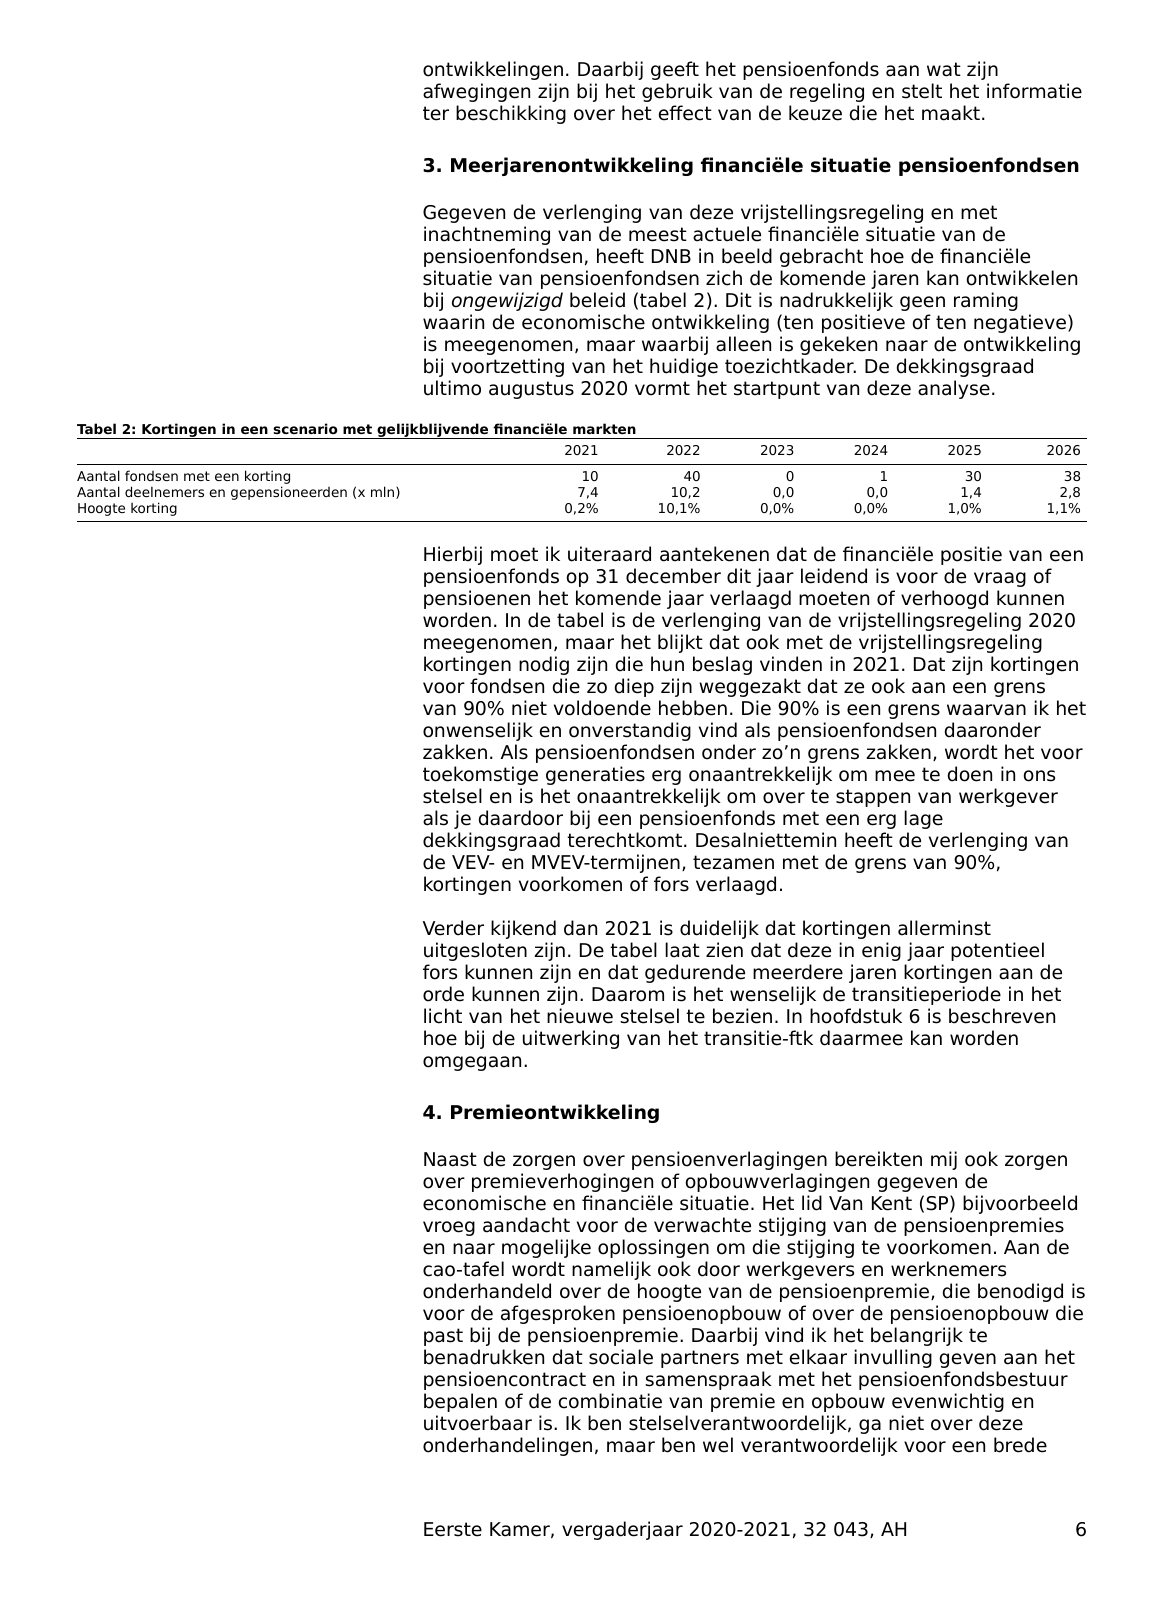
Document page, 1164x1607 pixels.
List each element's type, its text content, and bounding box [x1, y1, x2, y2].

table_cell Hoogte korting [77, 501, 494, 521]
text Naast de zorgen over pensioenverlagingen bereikten mij ook zorgen over premieverhogingen of opbouwverlagingen gegeven de economische en financiële situatie. Het lid Van Kent (SP) bijvoorbeeld vroeg aandacht voor de verwachte stijging van de pensioenpremies en naar mogelijke oplossingen om die stijging te voorkomen. Aan de cao-tafel wordt namelijk ook door werkgevers en werknemers onderhandeld over de hoogte van de pensioenpremie, die benodigd is voor de afgesproken pensioenopbouw of over de pensioenopbouw die past bij de pensioenpremie. Daarbij vind ik het belangrijk te benadrukken dat sociale partners met elkaar invulling geven aan het pensioencontract en in samenspraak met het pensioenfondsbestuur bepalen of de combinatie van premie en opbouw evenwichtig en uitvoerbaar is. Ik ben stelselverantwoordelijk, ga niet over deze onderhandelingen, maar ben wel verantwoordelijk voor een brede [422, 1149, 1087, 1457]
table_header Tabel 2: Kortingen in een scenario met gelijkblijvende financiële markten [77, 422, 1087, 437]
table_cell 2,8 [988, 485, 1087, 501]
table_cell 2024 [800, 439, 894, 463]
table_cell [77, 439, 494, 463]
subtitle 4. Premieontwikkeling [422, 1102, 1087, 1124]
table_cell 1,4 [894, 485, 987, 501]
text Verder kijkend dan 2021 is duidelijk dat kortingen allerminst uitgesloten zijn. De tabel laat zien dat deze in enig jaar potentieel fors kunnen zijn en dat gedurende meerdere jaren kortingen aan de orde kunnen zijn. Daarom is het wenselijk de transitieperiode in het licht van het nieuwe stelsel te bezien. In hoofdstuk 6 is beschreven hoe bij de uitwerking van het transitie-ftk daarmee kan worden omgegaan. [422, 918, 1087, 1072]
table_cell Aantal deelnemers en gepensioneerden (x mln) [77, 485, 494, 501]
table_cell 2023 [706, 439, 800, 463]
table_cell 1,1% [988, 501, 1087, 521]
text ontwikkelingen. Daarbij geeft het pensioenfonds aan wat zijn afwegingen zijn bij het gebruik van de regeling en stelt het informatie ter beschikking over het effect van de keuze die het maakt. [422, 59, 1087, 125]
table_cell 38 [988, 465, 1087, 485]
table_cell 10 [495, 465, 604, 485]
table_cell 1,0% [894, 501, 987, 521]
table_cell 1 [800, 465, 894, 485]
text Gegeven de verlenging van deze vrijstellingsregeling en met inachtneming van de meest actuele financiële situatie van de pensioenfondsen, heeft DNB in beeld gebracht hoe de financiële situatie van pensioenfondsen zich de komende jaren kan ontwikkelen bij ongewijzigd beleid (tabel 2). Dit is nadrukkelijk geen raming waarin de economische ontwikkeling (ten positieve of ten negatieve) is meegenomen, maar waarbij alleen is gekeken naar de ontwikkeling bij voortzetting van het huidige toezichtkader. De dekkingsgraad ultimo augustus 2020 vormt het startpunt van deze analyse. [422, 202, 1087, 400]
table_cell 2026 [988, 439, 1087, 463]
table_cell 0,2% [495, 501, 604, 521]
table_cell 0,0 [800, 485, 894, 501]
table_cell 2025 [894, 439, 987, 463]
table_cell 30 [894, 465, 987, 485]
table_cell 7,4 [495, 485, 604, 501]
table_cell 2022 [604, 439, 706, 463]
table_cell 10,1% [604, 501, 706, 521]
table_cell 2021 [495, 439, 604, 463]
text Hierbij moet ik uiteraard aantekenen dat de financiële positie van een pensioenfonds op 31 december dit jaar leidend is voor de vraag of pensioenen het komende jaar verlaagd moeten of verhoogd kunnen worden. In de tabel is de verlenging van de vrijstellingsregeling 2020 meegenomen, maar het blijkt dat ook met de vrijstellingsregeling kortingen nodig zijn die hun beslag vinden in 2021. Dat zijn kortingen voor fondsen die zo diep zijn weggezakt dat ze ook aan een grens van 90% niet voldoende hebben. Die 90% is een grens waarvan ik het onwenselijk en onverstandig vind als pensioenfondsen daaronder zakken. Als pensioenfondsen onder zo’n grens zakken, wordt het voor toekomstige generaties erg onaantrekkelijk om mee te doen in ons stelsel en is het onaantrekkelijk om over te stappen van werkgever als je daardoor bij een pensioenfonds met een erg lage dekkingsgraad terechtkomt. Desalniettemin heeft de verlenging van de VEV- en MVEV-termijnen, tezamen met de grens van 90%, kortingen voorkomen of fors verlaagd. [422, 544, 1087, 896]
table_cell 0,0 [706, 485, 800, 501]
table_cell 0 [706, 465, 800, 485]
table_cell 0,0% [706, 501, 800, 521]
subtitle 3. Meerjarenontwikkeling financiële situatie pensioenfondsen [422, 155, 1087, 177]
table_cell Aantal fondsen met een korting [77, 465, 494, 485]
table_cell 40 [604, 465, 706, 485]
table_cell 0,0% [800, 501, 894, 521]
table_cell 10,2 [604, 485, 706, 501]
